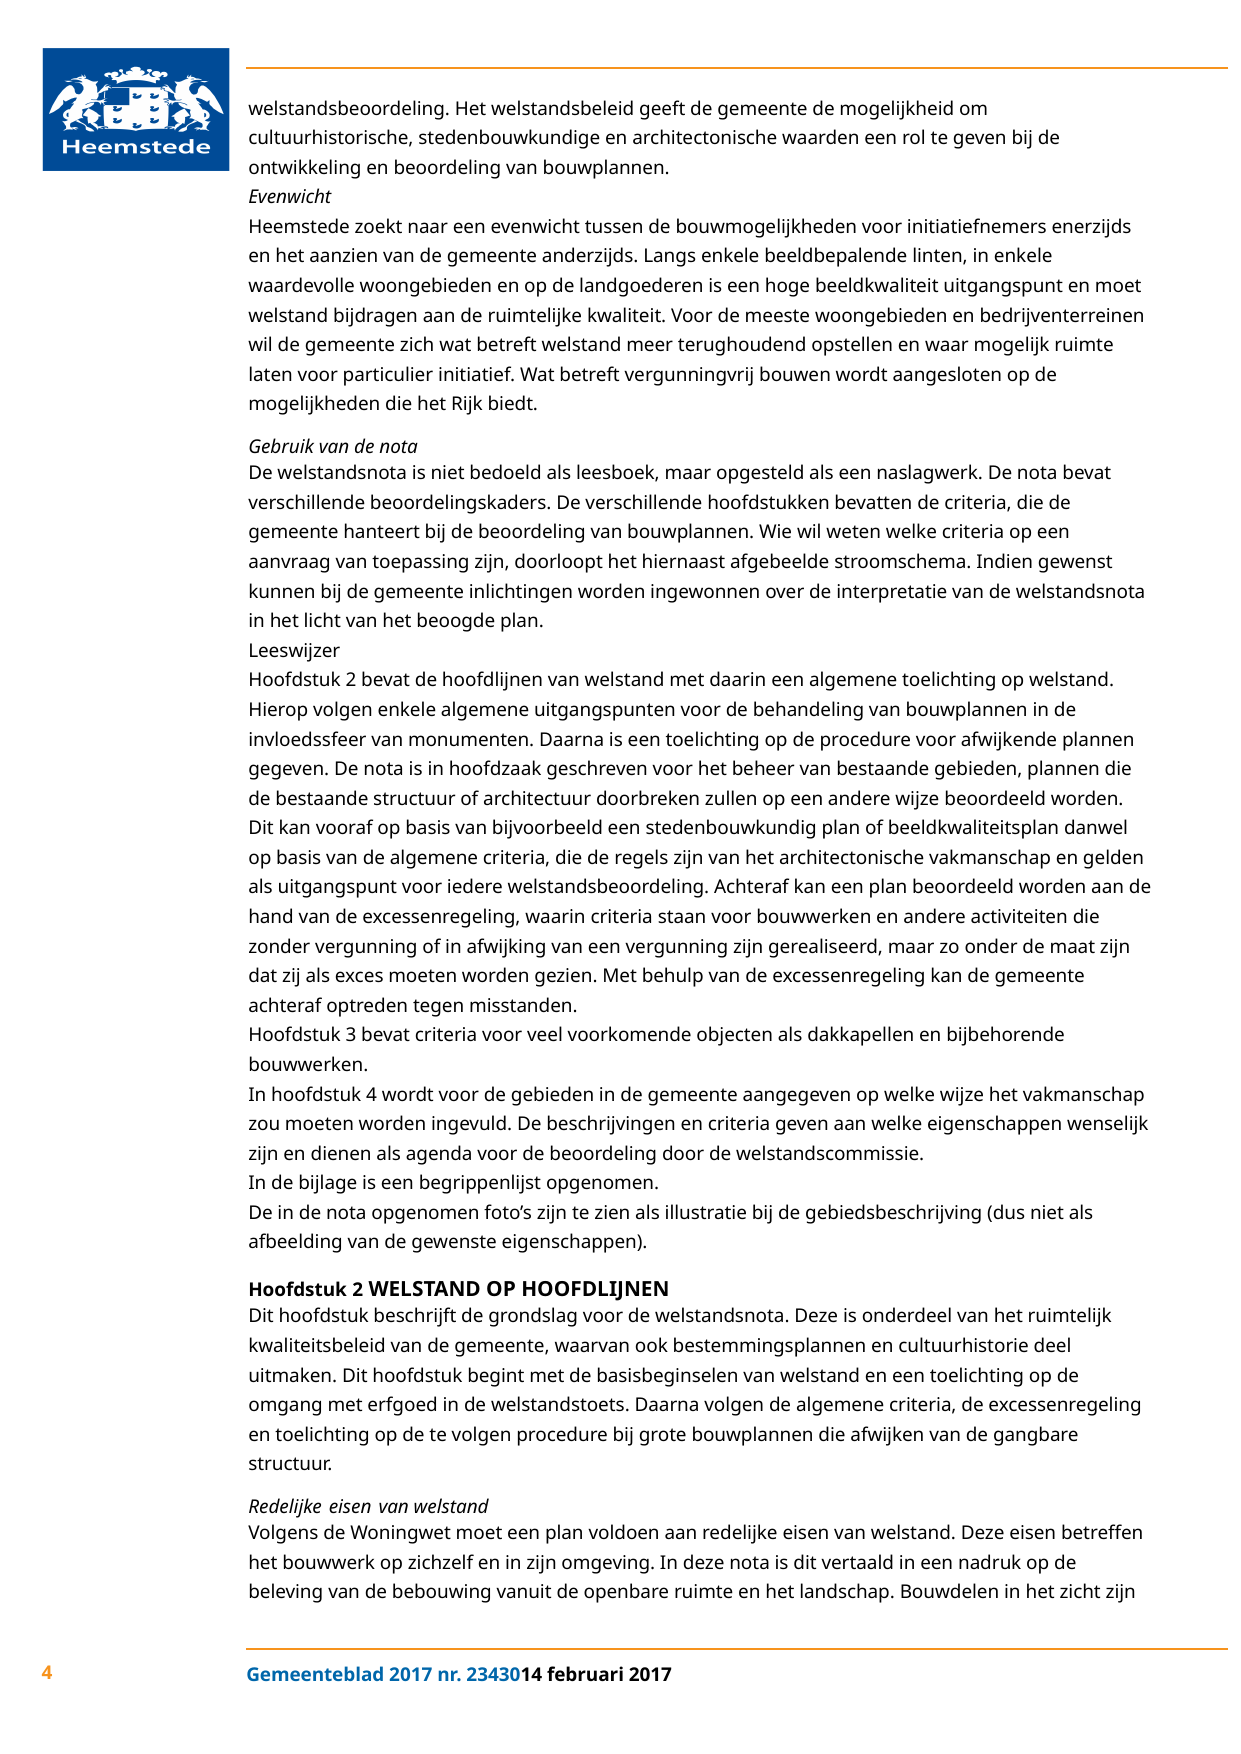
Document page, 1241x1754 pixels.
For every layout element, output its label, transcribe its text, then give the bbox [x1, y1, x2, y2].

text Evenwicht [248, 183, 1152, 209]
text In de bijlage is een begrippenlijst opgenomen. [248, 1169, 1152, 1195]
text Volgens de Woningwet moet een plan voldoen aan redelijke eisen van welstand. Deze eisen betreffen het bouwwerk op zichzelf en in zijn omgeving. In deze nota is dit vertaald in een nadruk op de beleving van de bebouwing vanuit de openbare ruimte en het landschap. Bouwdelen in het zicht zijn [248, 1519, 1152, 1604]
picture [41, 47, 231, 172]
text Leeswijzer [248, 637, 1152, 663]
text Hoofdstuk 3 bevat criteria voor veel voorkomende objecten als dakkapellen en bijbehorende bouwwerken. [248, 1022, 1152, 1077]
text Hoofdstuk 2 bevat de hoofdlijnen van welstand met daarin een algemene toelichting op welstand. Hierop volgen enkele algemene uitgangspunten voor de behandeling van bouwplannen in de invloedssfeer van monumenten. Daarna is een toelichting op de procedure voor afwijkende plannen gegeven. De nota is in hoofdzaak geschreven voor het beheer van bestaande gebieden, plannen die de bestaande structuur of architectuur doorbreken zullen op een andere wijze beoordeeld worden. Dit kan vooraf op basis van bijvoorbeeld een stedenbouwkundig plan of beeldkwaliteitsplan danwel op basis van de algemene criteria, die de regels zijn van het architectonische vakmanschap en gelden als uitgangspunt voor iedere welstandsbeoordeling. Achteraf kan een plan beoordeeld worden aan de hand van de excessenregeling, waarin criteria staan voor bouwwerken en andere activiteiten die zonder vergunning of in afwijking van een vergunning zijn gerealiseerd, maar zo onder de maat zijn dat zij als exces moeten worden gezien. Met behulp van de excessenregeling kan de gemeente achteraf optreden tegen misstanden. [248, 667, 1152, 1018]
text Dit hoofdstuk beschrijft de grondslag voor de welstandsnota. Deze is onderdeel van het ruimtelijk kwaliteitsbeleid van de gemeente, waarvan ook bestemmingsplannen en cultuurhistorie deel uitmaken. Dit hoofdstuk begint met de basisbeginselen van welstand en een toelichting op de omgang met erfgoed in de welstandstoets. Daarna volgen de algemene criteria, de excessenregeling en toelichting op de te volgen procedure bij grote bouwplannen die afwijken van de gangbare structuur. [248, 1303, 1152, 1476]
text In hoofdstuk 4 wordt voor de gebieden in de gemeente aangegeven op welke wijze het vakmanschap zou moeten worden ingevuld. De beschrijvingen en criteria geven aan welke eigenschappen wenselijk zijn en dienen als agenda voor de beoordeling door de welstandscommissie. [248, 1081, 1152, 1166]
text Gebruik van de nota [248, 434, 1152, 459]
text Hoofdstuk 2 WELSTAND OP HOOFDLIJNEN [248, 1274, 1152, 1303]
text De in de nota opgenomen foto’s zijn te zien als illustratie bij de gebiedsbeschrijving (dus niet als afbeelding van de gewenste eigenschappen). [248, 1199, 1152, 1254]
text welstandsbeoordeling. Het welstandsbeleid geeft de gemeente de mogelijkheid om cultuurhistorische, stedenbouwkundige en architectonische waarden een rol te geven bij de ontwikkeling en beoordeling van bouwplannen. [248, 95, 1152, 180]
text Redelijke eisen van welstand [248, 1494, 1152, 1519]
text De welstandsnota is niet bedoeld als leesboek, maar opgesteld als een naslagwerk. De nota bevat verschillende beoordelingskaders. De verschillende hoofdstukken bevatten de criteria, die de gemeente hanteert bij de beoordeling van bouwplannen. Wie wil weten welke criteria op een aanvraag van toepassing zijn, doorloopt het hiernaast afgebeelde stroomschema. Indien gewenst kunnen bij de gemeente inlichtingen worden ingewonnen over de interpretatie van de welstandsnota in het licht van het beoogde plan. [248, 459, 1152, 633]
text Heemstede zoekt naar een evenwicht tussen de bouwmogelijkheden voor initiatiefnemers enerzijds en het aanzien van de gemeente anderzijds. Langs enkele beeldbepalende linten, in enkele waardevolle woongebieden en op de landgoederen is een hoge beeldkwaliteit uitgangspunt en moet welstand bijdragen aan de ruimtelijke kwaliteit. Voor de meeste woongebieden en bedrijventerreinen wil de gemeente zich wat betreft welstand meer terughoudend opstellen en waar mogelijk ruimte laten voor particulier initiatief. Wat betreft vergunningvrij bouwen wordt aangesloten op de mogelijkheden die het Rijk biedt. [248, 213, 1152, 416]
